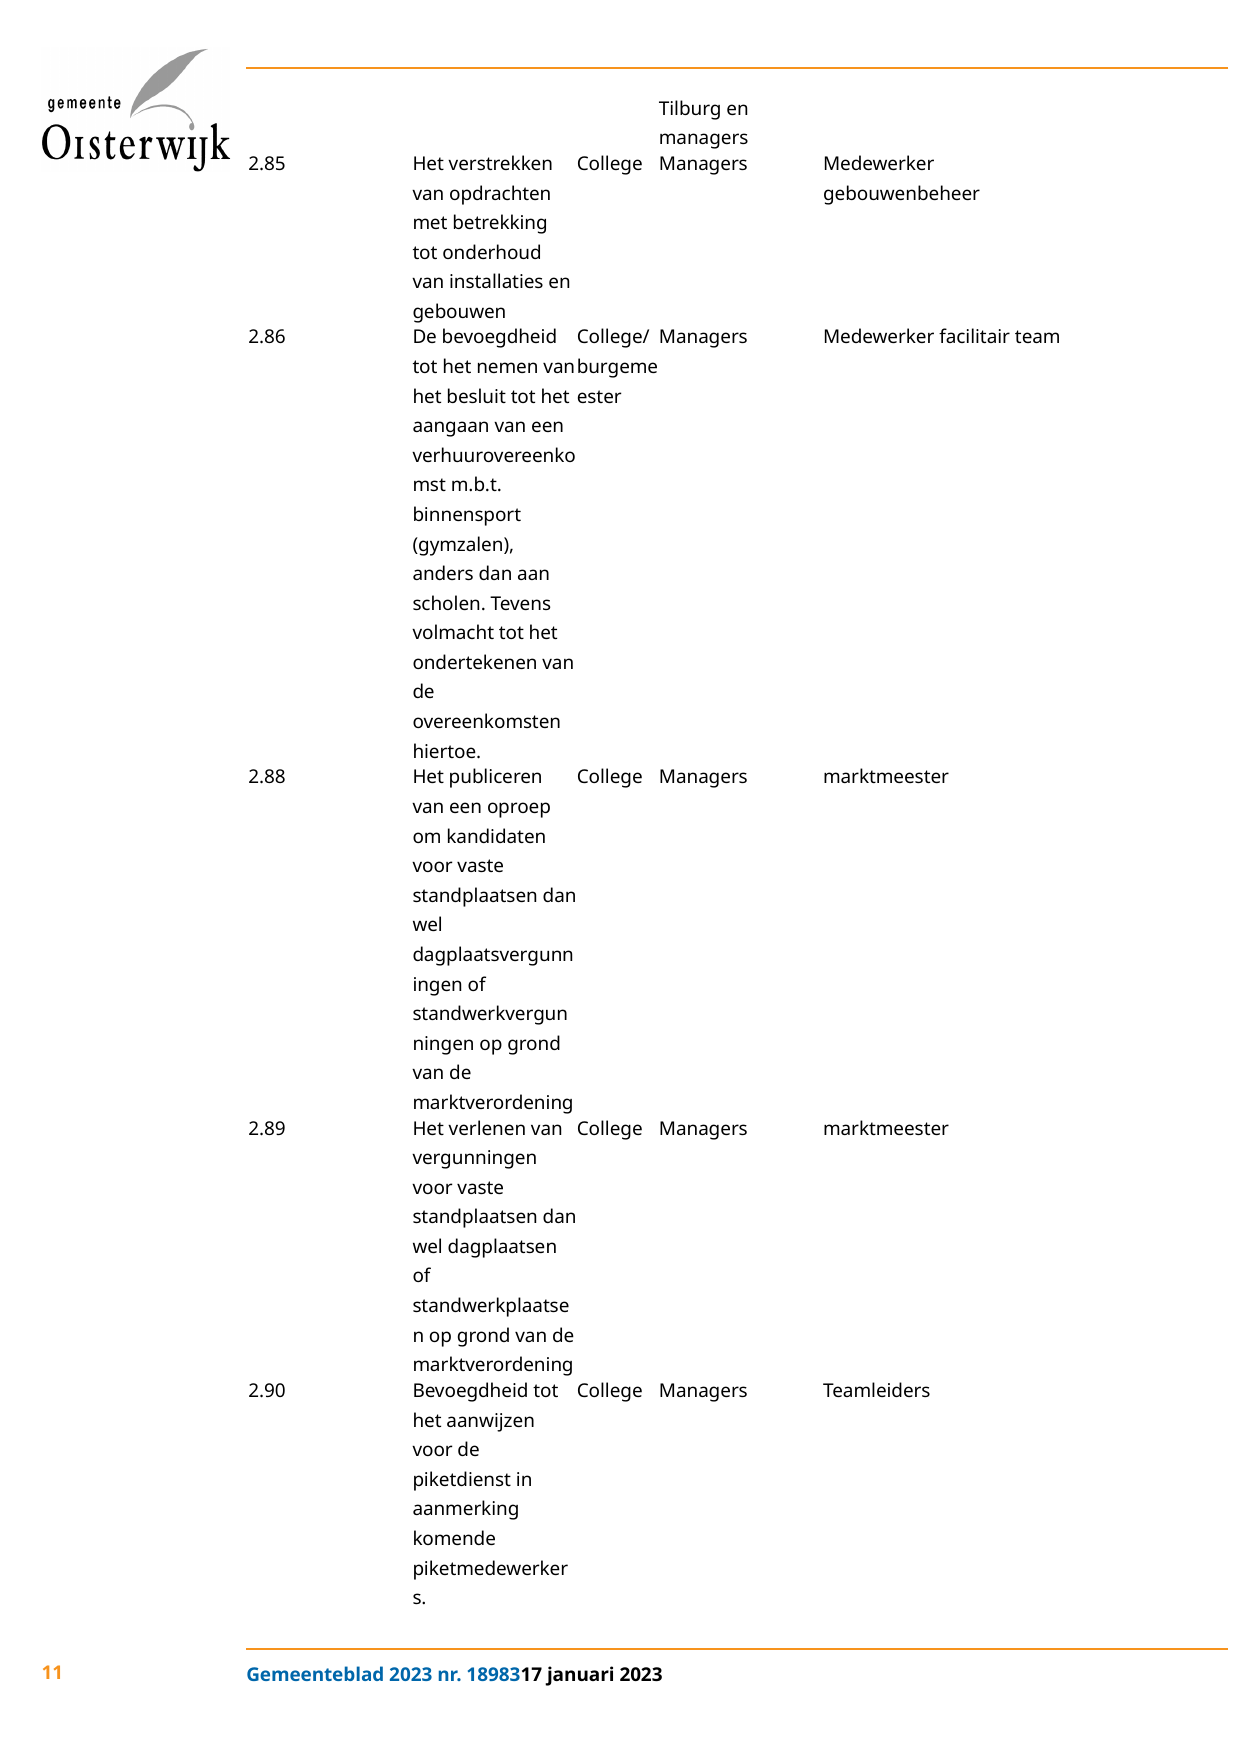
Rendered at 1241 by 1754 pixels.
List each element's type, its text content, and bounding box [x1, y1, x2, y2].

table_cell 2.89 [248, 1115, 412, 1377]
table_cell [412, 95, 577, 150]
table_cell Medewerker gebouwenbeheer [823, 150, 1069, 324]
table_cell Managers [659, 150, 823, 324]
table_cell 2.85 [248, 150, 412, 324]
table_cell Medewerker facilitair team [823, 324, 1069, 764]
table_cell Managers [659, 1377, 823, 1610]
table_cell 2.88 [248, 764, 412, 1115]
table_cell Bevoegdheid tot het aanwijzen voor de piketdienst in aanmerking komende piketmedewerkers. [412, 1377, 577, 1610]
table_cell [1069, 1115, 1152, 1377]
picture [41, 47, 231, 172]
table_cell Het publiceren van een oproep om kandidaten voor vaste standplaatsen dan wel dagplaatsvergunningen of standwerkvergunningen op grond van de marktverordening [412, 764, 577, 1115]
table_cell [1069, 764, 1152, 1115]
table_cell [823, 95, 1069, 150]
table_cell [248, 95, 412, 150]
table_cell [1069, 324, 1152, 764]
table_cell College [577, 1115, 659, 1377]
table_cell [1069, 95, 1152, 150]
table_cell 2.86 [248, 324, 412, 764]
table_cell College [577, 1377, 659, 1610]
table_cell [577, 95, 659, 150]
table_cell College [577, 764, 659, 1115]
table_cell Teamleiders [823, 1377, 1069, 1610]
table_cell College/burgemeester [577, 324, 659, 764]
table_cell College [577, 150, 659, 324]
table_cell Managers [659, 1115, 823, 1377]
table_cell [1069, 1377, 1152, 1610]
table_cell Het verlenen van vergunningen voor vaste standplaatsen dan wel dagplaatsen of standwerkplaatsen op grond van de marktverordening [412, 1115, 577, 1377]
table_cell marktmeester [823, 1115, 1069, 1377]
table_cell Managers [659, 764, 823, 1115]
table_cell [1069, 150, 1152, 324]
table_cell Het verstrekken van opdrachten met betrekking tot onderhoud van installaties en gebouwen [412, 150, 577, 324]
table_cell marktmeester [823, 764, 1069, 1115]
table_cell Tilburg en managers [659, 95, 823, 150]
table_cell De bevoegdheid tot het nemen van het besluit tot het aangaan van een verhuurovereenkomst m.b.t. binnensport (gymzalen), anders dan aan scholen. Tevens volmacht tot het ondertekenen van de overeenkomsten hiertoe. [412, 324, 577, 764]
table_cell Managers [659, 324, 823, 764]
table_cell 2.90 [248, 1377, 412, 1610]
